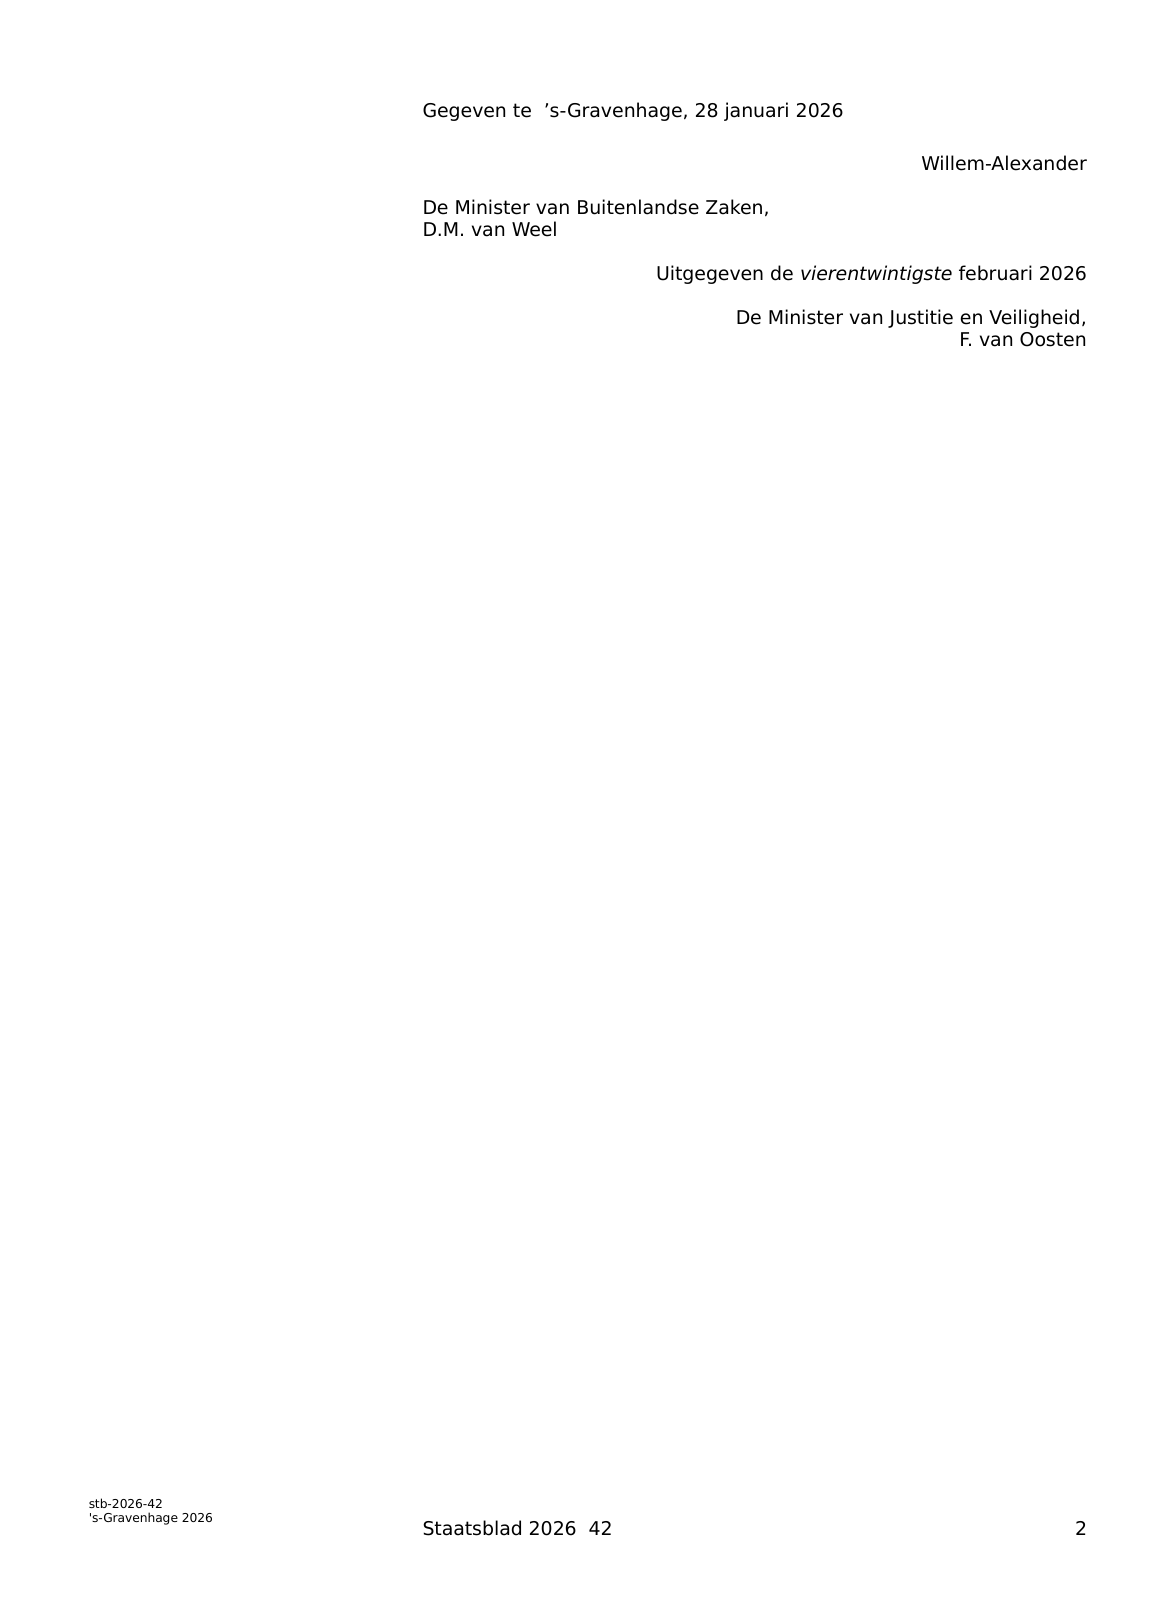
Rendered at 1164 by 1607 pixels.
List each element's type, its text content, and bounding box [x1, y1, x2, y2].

text 's-Gravenhage 2026 [88, 1511, 323, 1525]
text Willem-Alexander [422, 152, 1087, 174]
text Uitgegeven de vierentwintigste februari 2026 [422, 263, 1087, 285]
text De Minister van Justitie en Veiligheid, F. van Oosten [422, 307, 1087, 351]
text stb-2026-42 [88, 1497, 323, 1511]
text Gegeven te ’s-Gravenhage, 28 januari 2026 [422, 100, 1087, 122]
text De Minister van Buitenlandse Zaken, D.M. van Weel [422, 197, 1087, 241]
